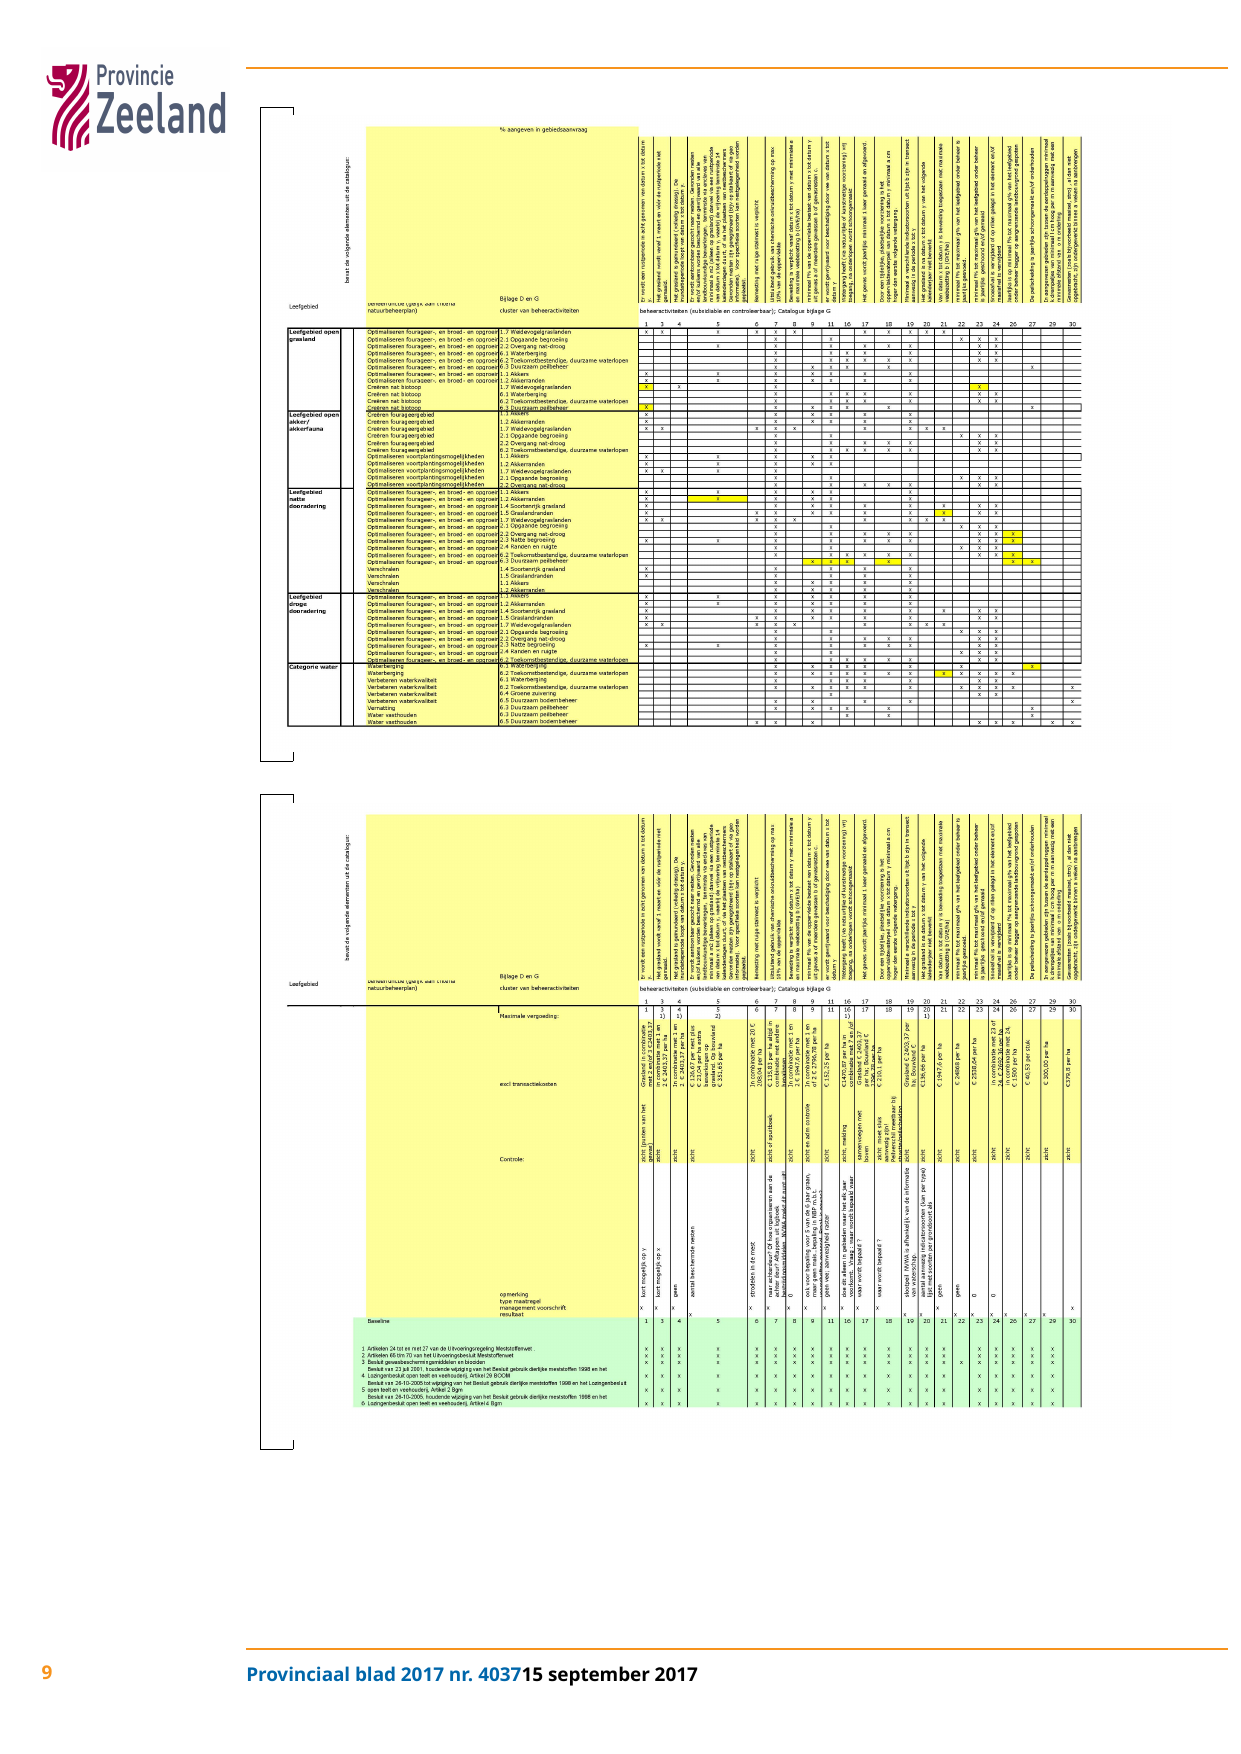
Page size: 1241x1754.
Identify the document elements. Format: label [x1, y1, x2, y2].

picture [268, 803, 1173, 1440]
picture [268, 115, 1173, 752]
picture [41, 47, 231, 172]
